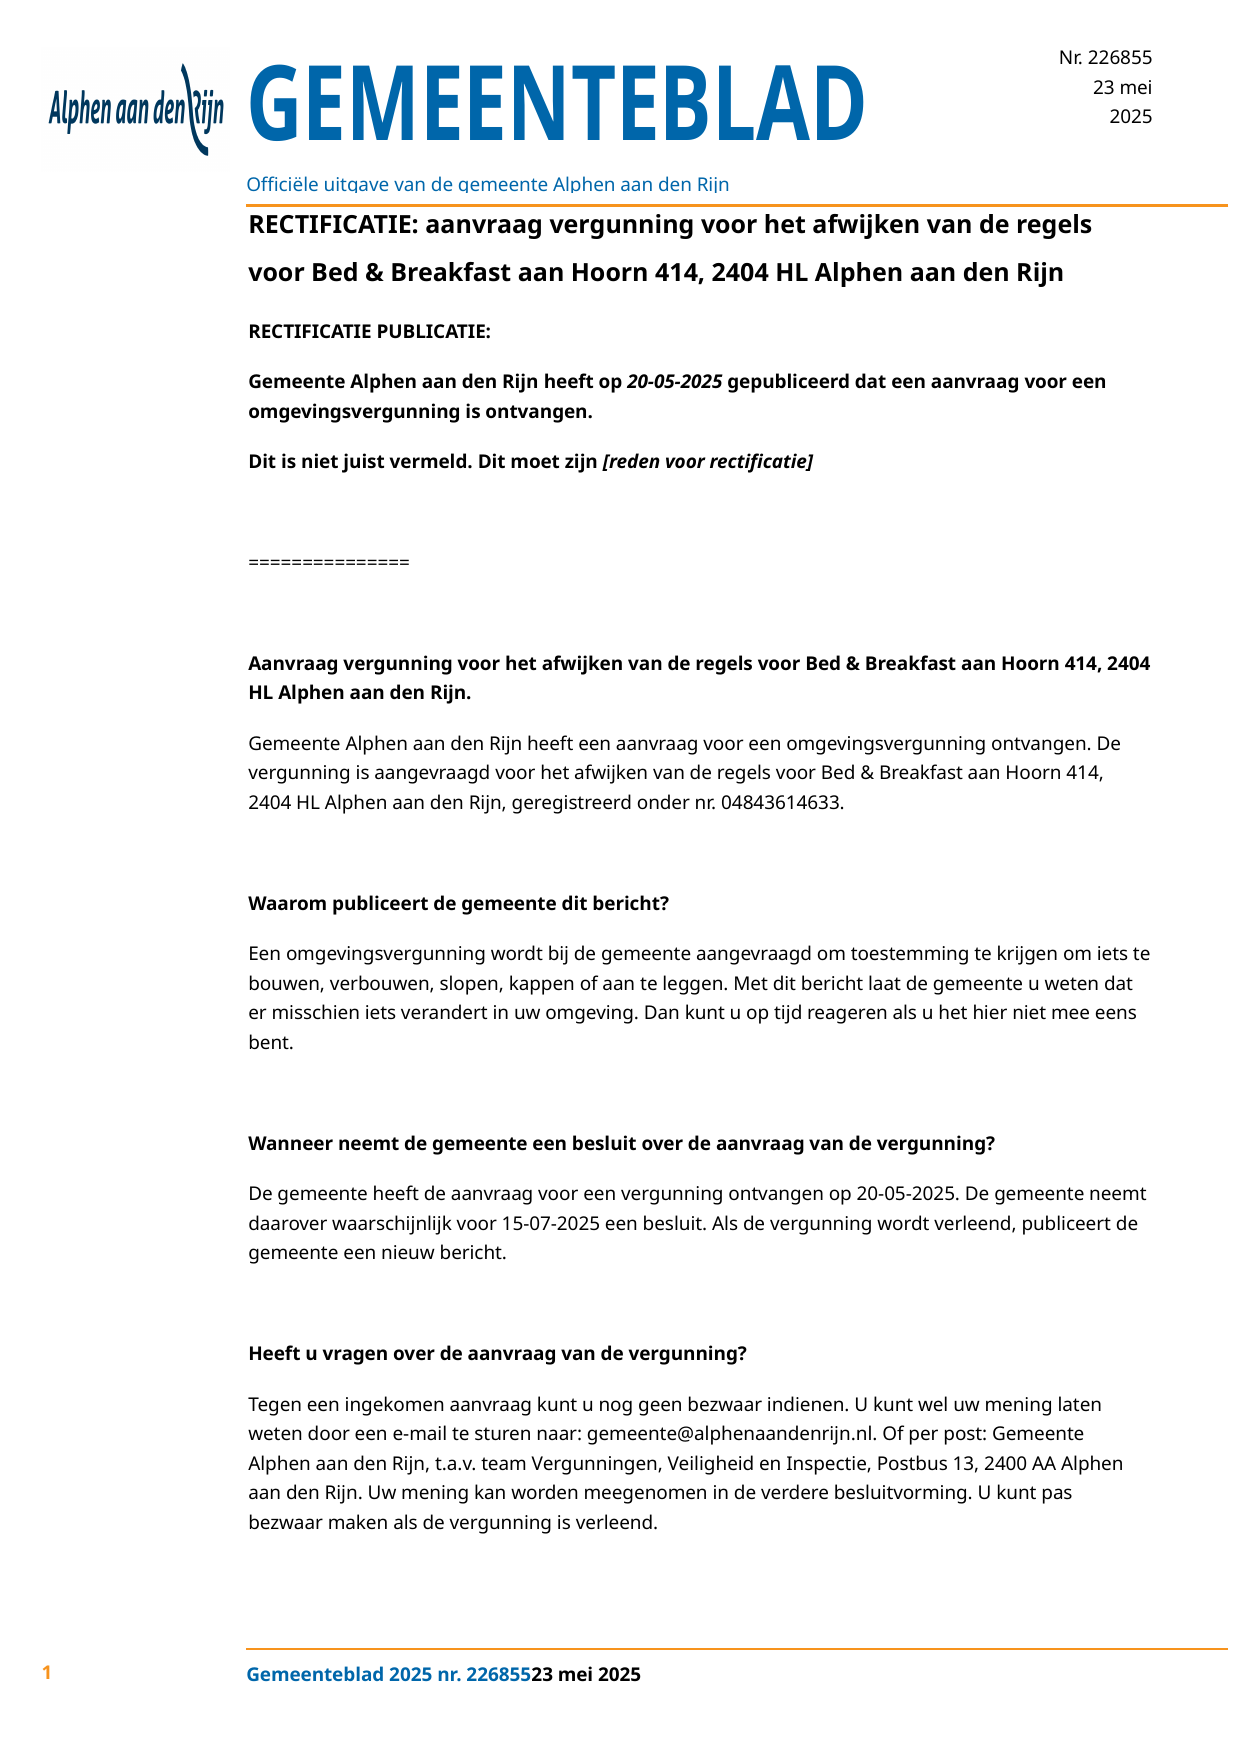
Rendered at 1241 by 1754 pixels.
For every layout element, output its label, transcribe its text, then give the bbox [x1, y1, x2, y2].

text Wanneer neemt de gemeente een besluit over de aanvraag van de vergunning? [248, 1130, 1152, 1156]
text Gemeente Alphen aan den Rijn heeft een aanvraag voor een omgevingsvergunning ontvangen. De vergunning is aangevraagd voor het afwijken van de regels voor Bed & Breakfast aan Hoorn 414, 2404 HL Alphen aan den Rijn, geregistreerd onder nr. 04843614633. [248, 730, 1152, 815]
picture [41, 47, 231, 172]
text Tegen een ingekomen aanvraag kunt u nog geen bezwaar indienen. U kunt wel uw mening laten weten door een e-mail te sturen naar: gemeente@alphenaandenrijn.nl. Of per post: Gemeente Alphen aan den Rijn, t.a.v. team Vergunningen, Veiligheid en Inspectie, Postbus 13, 2400 AA Alphen aan den Rijn. Uw mening kan worden meegenomen in de verdere besluitvorming. U kunt pas bezwaar maken als de vergunning is verleend. [248, 1391, 1152, 1535]
text Heeft u vragen over de aanvraag van de vergunning? [248, 1340, 1152, 1366]
text Een omgevingsvergunning wordt bij de gemeente aangevraagd om toestemming te krijgen om iets te bouwen, verbouwen, slopen, kappen of aan te leggen. Met dit bericht laat de gemeente u weten dat er misschien iets verandert in uw omgeving. Dan kunt u op tijd reageren als u het hier niet mee eens bent. [248, 940, 1152, 1055]
text Dit is niet juist vermeld. Dit moet zijn [reden voor rectificatie] [248, 448, 1152, 474]
text Gemeente Alphen aan den Rijn heeft op 20-05-2025 gepubliceerd dat een aanvraag voor een omgevingsvergunning is ontvangen. [248, 368, 1152, 424]
text RECTIFICATIE: aanvraag vergunning voor het afwijken van de regels voor Bed & Breakfast aan Hoorn 414, 2404 HL Alphen aan den Rijn [248, 207, 1152, 288]
text =============== [248, 549, 1152, 575]
text Aanvraag vergunning voor het afwijken van de regels voor Bed & Breakfast aan Hoorn 414, 2404 HL Alphen aan den Rijn. [248, 650, 1152, 705]
text RECTIFICATIE PUBLICATIE: [248, 318, 1152, 344]
text Waarom publiceert de gemeente dit bericht? [248, 890, 1152, 916]
text De gemeente heeft de aanvraag voor een vergunning ontvangen op 20-05-2025. De gemeente neemt daarover waarschijnlijk voor 15-07-2025 een besluit. Als de vergunning wordt verleend, publiceert de gemeente een nieuw bericht. [248, 1180, 1152, 1265]
